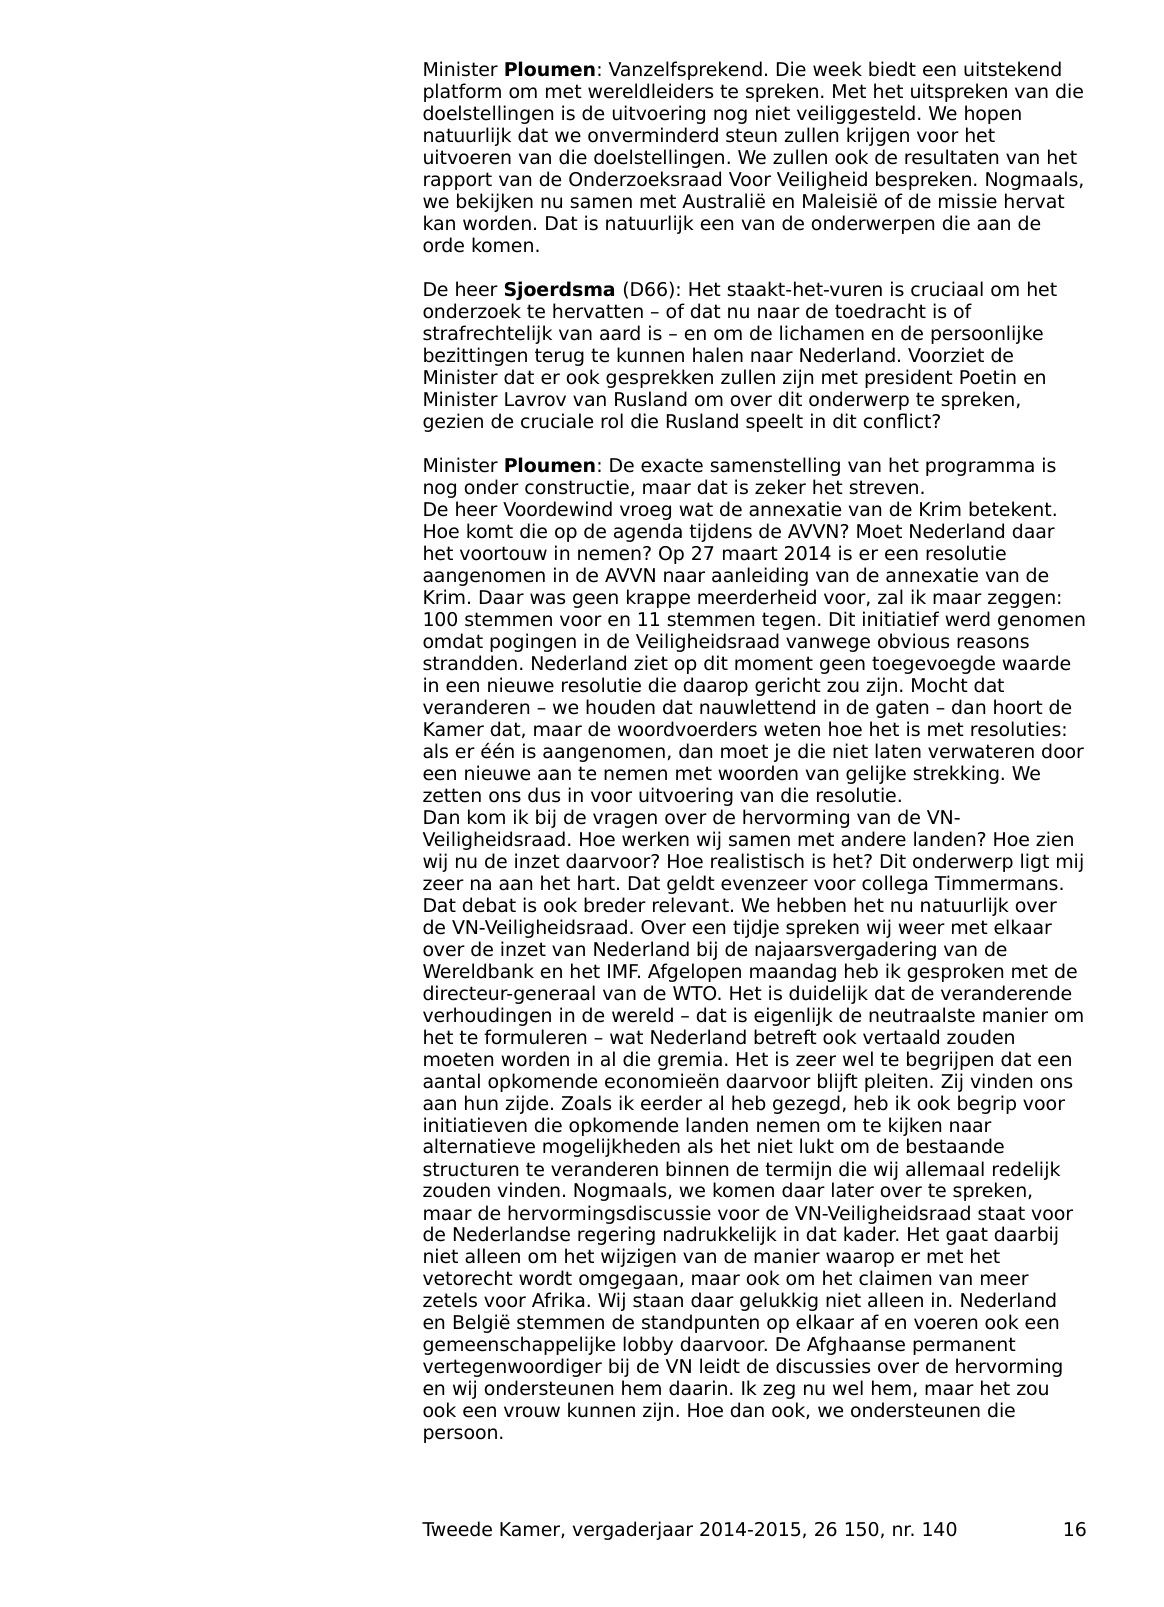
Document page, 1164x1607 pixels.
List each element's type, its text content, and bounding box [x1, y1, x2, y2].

text De heer Sjoerdsma (D66): Het staakt-het-vuren is cruciaal om het onderzoek te hervatten – of dat nu naar de toedracht is of strafrechtelijk van aard is – en om de lichamen en de persoonlijke bezittingen terug te kunnen halen naar Nederland. Voorziet de Minister dat er ook gesprekken zullen zijn met president Poetin en Minister Lavrov van Rusland om over dit onderwerp te spreken, gezien de cruciale rol die Rusland speelt in dit conflict? [422, 279, 1087, 433]
text Dan kom ik bij de vragen over de hervorming van de VN-Veiligheidsraad. Hoe werken wij samen met andere landen? Hoe zien wij nu de inzet daarvoor? Hoe realistisch is het? Dit onderwerp ligt mij zeer na aan het hart. Dat geldt evenzeer voor collega Timmermans. Dat debat is ook breder relevant. We hebben het nu natuurlijk over de VN-Veiligheidsraad. Over een tijdje spreken wij weer met elkaar over de inzet van Nederland bij de najaarsvergadering van de Wereldbank en het IMF. Afgelopen maandag heb ik gesproken met de directeur-generaal van de WTO. Het is duidelijk dat de veranderende verhoudingen in de wereld – dat is eigenlijk de neutraalste manier om het te formuleren – wat Nederland betreft ook vertaald zouden moeten worden in al die gremia. Het is zeer wel te begrijpen dat een aantal opkomende economieën daarvoor blijft pleiten. Zij vinden ons aan hun zijde. Zoals ik eerder al heb gezegd, heb ik ook begrip voor initiatieven die opkomende landen nemen om te kijken naar alternatieve mogelijkheden als het niet lukt om de bestaande structuren te veranderen binnen de termijn die wij allemaal redelijk zouden vinden. Nogmaals, we komen daar later over te spreken, maar de hervormingsdiscussie voor de VN-Veiligheidsraad staat voor de Nederlandse regering nadrukkelijk in dat kader. Het gaat daarbij niet alleen om het wijzigen van de manier waarop er met het vetorecht wordt omgegaan, maar ook om het claimen van meer zetels voor Afrika. Wij staan daar gelukkig niet alleen in. Nederland en België stemmen de standpunten op elkaar af en voeren ook een gemeenschappelijke lobby daarvoor. De Afghaanse permanent vertegenwoordiger bij de VN leidt de discussies over de hervorming en wij ondersteunen hem daarin. Ik zeg nu wel hem, maar het zou ook een vrouw kunnen zijn. Hoe dan ook, we ondersteunen die persoon. [422, 807, 1087, 1444]
text De heer Voordewind vroeg wat de annexatie van de Krim betekent. Hoe komt die op de agenda tijdens de AVVN? Moet Nederland daar het voortouw in nemen? Op 27 maart 2014 is er een resolutie aangenomen in de AVVN naar aanleiding van de annexatie van de Krim. Daar was geen krappe meerderheid voor, zal ik maar zeggen: 100 stemmen voor en 11 stemmen tegen. Dit initiatief werd genomen omdat pogingen in de Veiligheidsraad vanwege obvious reasons strandden. Nederland ziet op dit moment geen toegevoegde waarde in een nieuwe resolutie die daarop gericht zou zijn. Mocht dat veranderen – we houden dat nauwlettend in de gaten – dan hoort de Kamer dat, maar de woordvoerders weten hoe het is met resoluties: als er één is aangenomen, dan moet je die niet laten verwateren door een nieuwe aan te nemen met woorden van gelijke strekking. We zetten ons dus in voor uitvoering van die resolutie. [422, 499, 1087, 807]
text Minister Ploumen: De exacte samenstelling van het programma is nog onder constructie, maar dat is zeker het streven. [422, 455, 1087, 499]
text Minister Ploumen: Vanzelfsprekend. Die week biedt een uitstekend platform om met wereldleiders te spreken. Met het uitspreken van die doelstellingen is de uitvoering nog niet veiliggesteld. We hopen natuurlijk dat we onverminderd steun zullen krijgen voor het uitvoeren van die doelstellingen. We zullen ook de resultaten van het rapport van de Onderzoeksraad Voor Veiligheid bespreken. Nogmaals, we bekijken nu samen met Australië en Maleisië of de missie hervat kan worden. Dat is natuurlijk een van de onderwerpen die aan de orde komen. [422, 59, 1087, 257]
